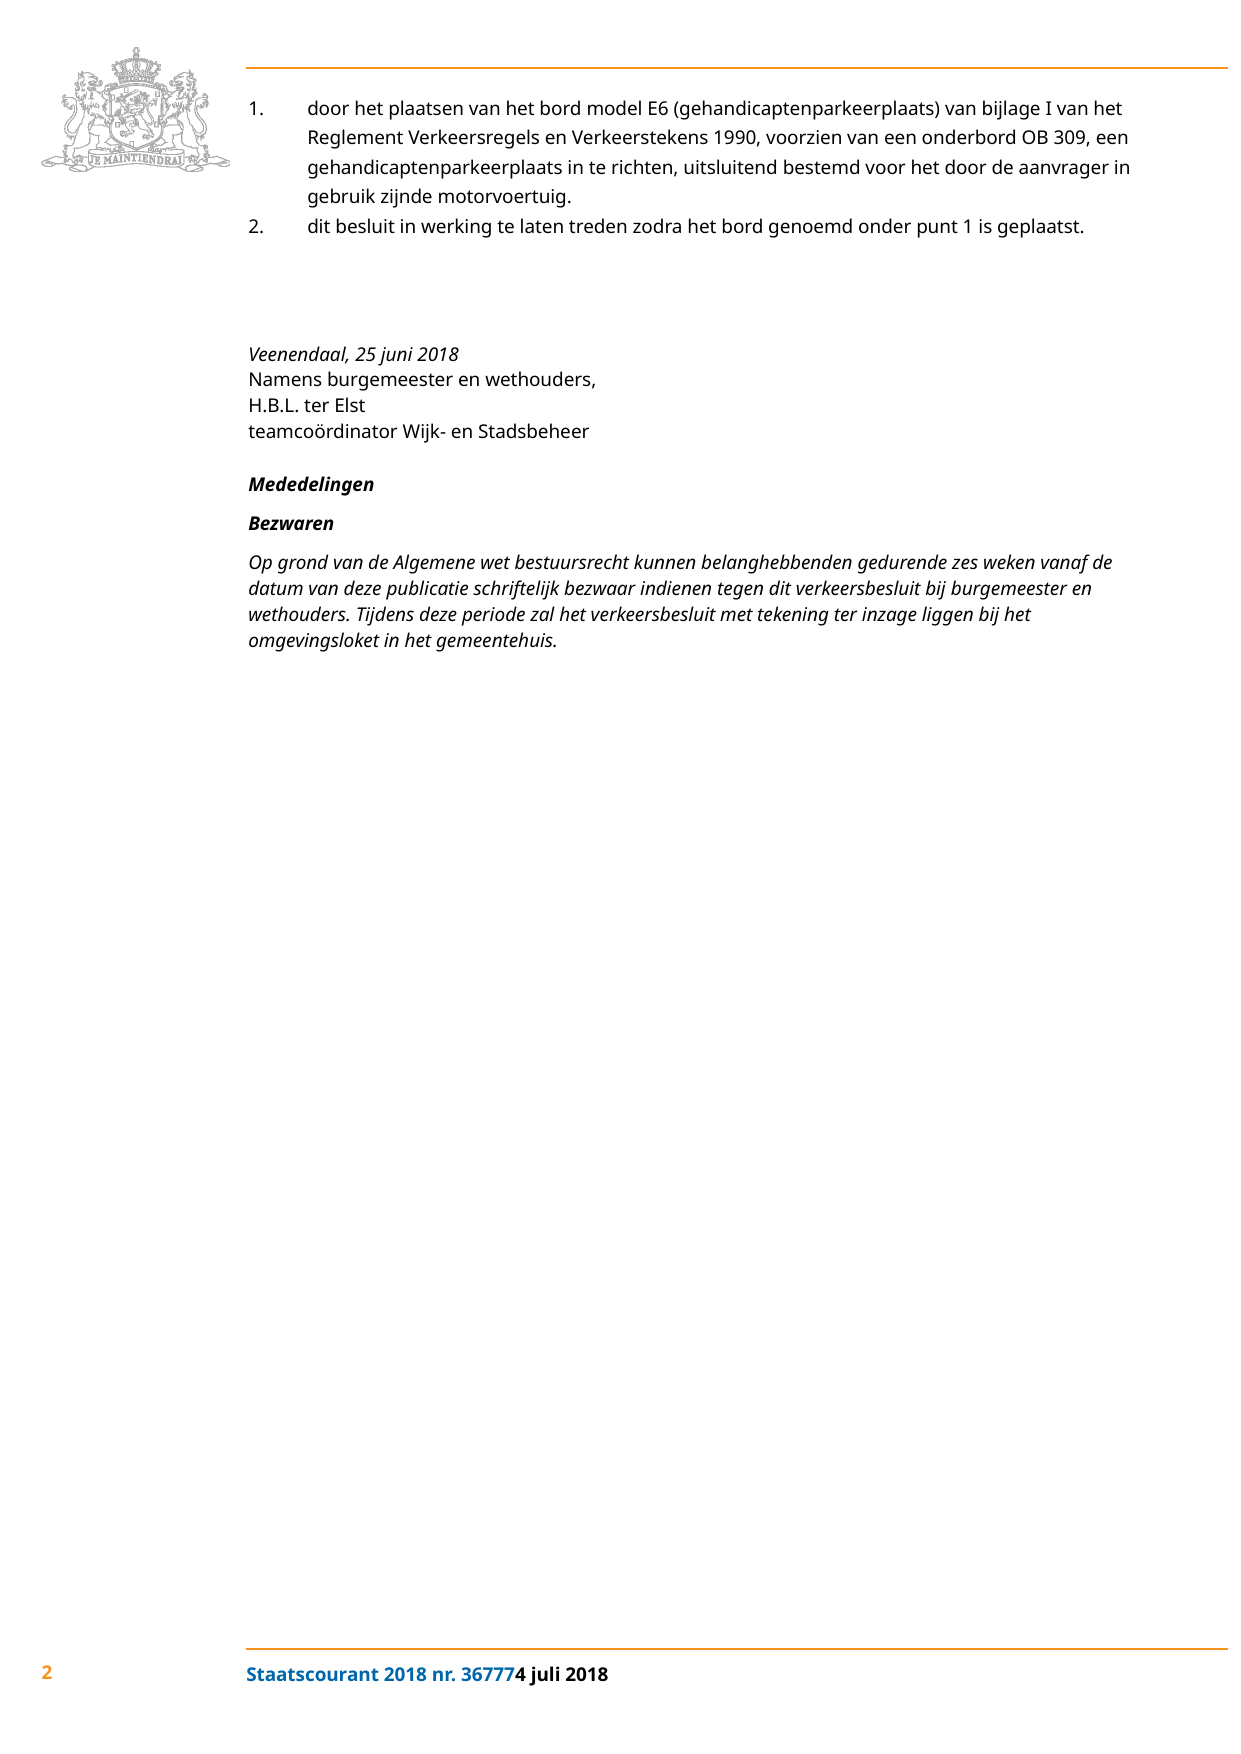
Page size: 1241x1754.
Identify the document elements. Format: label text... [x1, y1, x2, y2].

text Veenendaal, 25 juni 2018 [248, 341, 1152, 367]
text teamcoördinator Wijk- en Stadsbeheer [248, 418, 1152, 444]
text Mededelingen [248, 471, 1152, 497]
text Op grond van de Algemene wet bestuursrecht kunnen belanghebbenden gedurende zes weken vanaf de datum van deze publicatie schriftelijk bezwaar indienen tegen dit verkeersbesluit bij burgemeester en wethouders. Tijdens deze periode zal het verkeersbesluit met tekening ter inzage liggen bij het omgevingsloket in het gemeentehuis. [248, 549, 1152, 652]
text Namens burgemeester en wethouders, [248, 367, 1152, 392]
picture [41, 47, 231, 172]
list door het plaatsen van het bord model E6 (gehandicaptenparkeerplaats) van bijlage I van het Reglement Verkeersregels en Verkeerstekens 1990, voorzien van een onderbord OB 309, een gehandicaptenparkeerplaats in te richten, uitsluitend bestemd voor het door de aanvrager in gebruik zijnde motorvoertuig. [248, 95, 1152, 209]
text H.B.L. ter Elst [248, 392, 1152, 418]
list dit besluit in werking te laten treden zodra het bord genoemd onder punt 1 is geplaatst. [248, 213, 1152, 239]
text Bezwaren [248, 510, 1152, 536]
